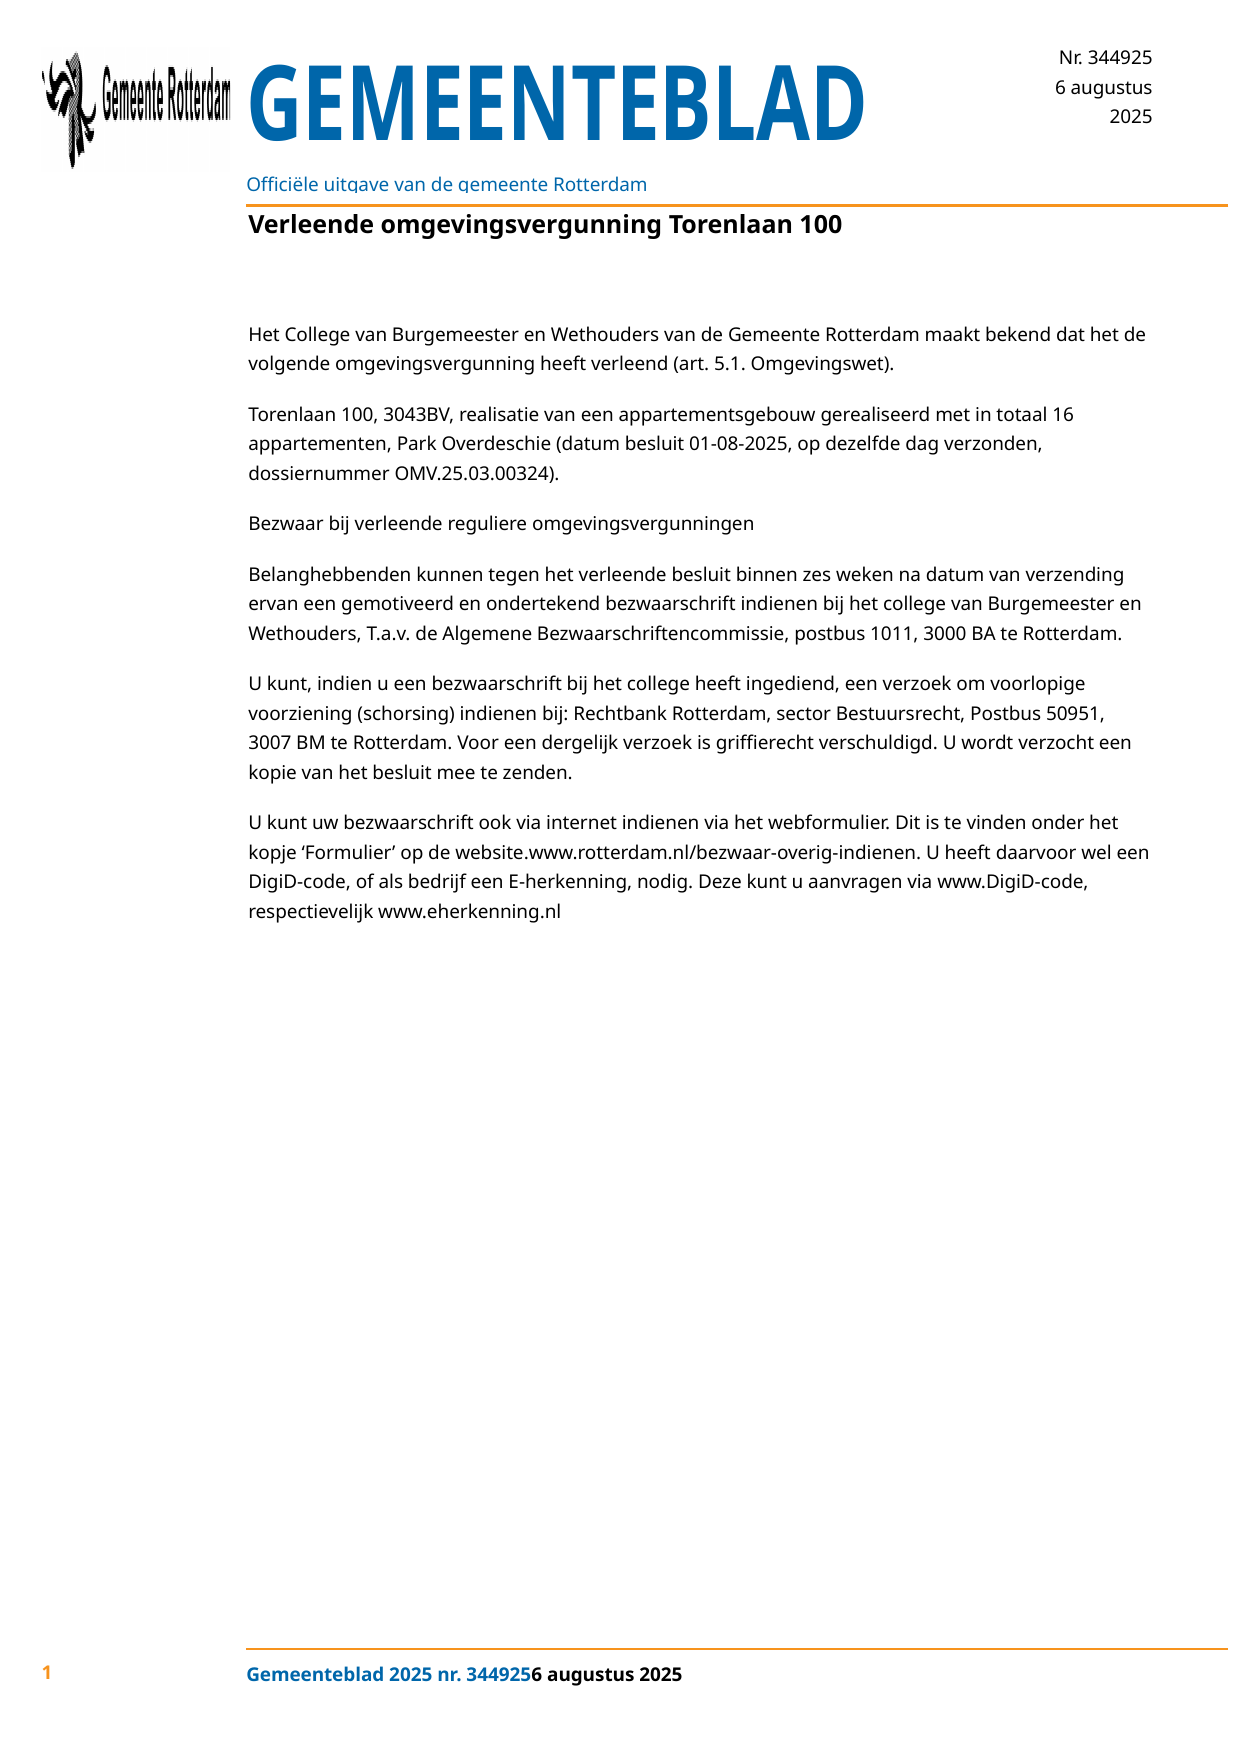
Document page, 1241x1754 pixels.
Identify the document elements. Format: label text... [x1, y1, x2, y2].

text Torenlaan 100, 3043BV, realisatie van een appartementsgebouw gerealiseerd met in totaal 16 appartementen, Park Overdeschie (datum besluit 01-08-2025, op dezelfde dag verzonden, dossiernummer OMV.25.03.00324). [248, 401, 1152, 486]
text Belanghebbenden kunnen tegen het verleende besluit binnen zes weken na datum van verzending ervan een gemotiveerd en ondertekend bezwaarschrift indienen bij het college van Burgemeester en Wethouders, T.a.v. de Algemene Bezwaarschriftencommissie, postbus 1011, 3000 BA te Rotterdam. [248, 561, 1152, 646]
text Het College van Burgemeester en Wethouders van de Gemeente Rotterdam maakt bekend dat het de volgende omgevingsvergunning heeft verleend (art. 5.1. Omgevingswet). [248, 321, 1152, 376]
text U kunt uw bezwaarschrift ook via internet indienen via het webformulier. Dit is te vinden onder het kopje ‘Formulier’ op de website.www.rotterdam.nl/bezwaar-overig-indienen. U heeft daarvoor wel een DigiD-code, of als bedrijf een E-herkenning, nodig. Deze kunt u aanvragen via www.DigiD-code, respectievelijk www.eherkenning.nl [248, 809, 1152, 924]
picture [41, 47, 231, 172]
text Bezwaar bij verleende reguliere omgevingsvergunningen [248, 510, 1152, 536]
text U kunt, indien u een bezwaarschrift bij het college heeft ingediend, een verzoek om voorlopige voorziening (schorsing) indienen bij: Rechtbank Rotterdam, sector Bestuursrecht, Postbus 50951, 3007 BM te Rotterdam. Voor een dergelijk verzoek is griffierecht verschuldigd. U wordt verzocht een kopie van het besluit mee te zenden. [248, 670, 1152, 785]
text Verleende omgevingsvergunning Torenlaan 100 [248, 207, 1152, 241]
